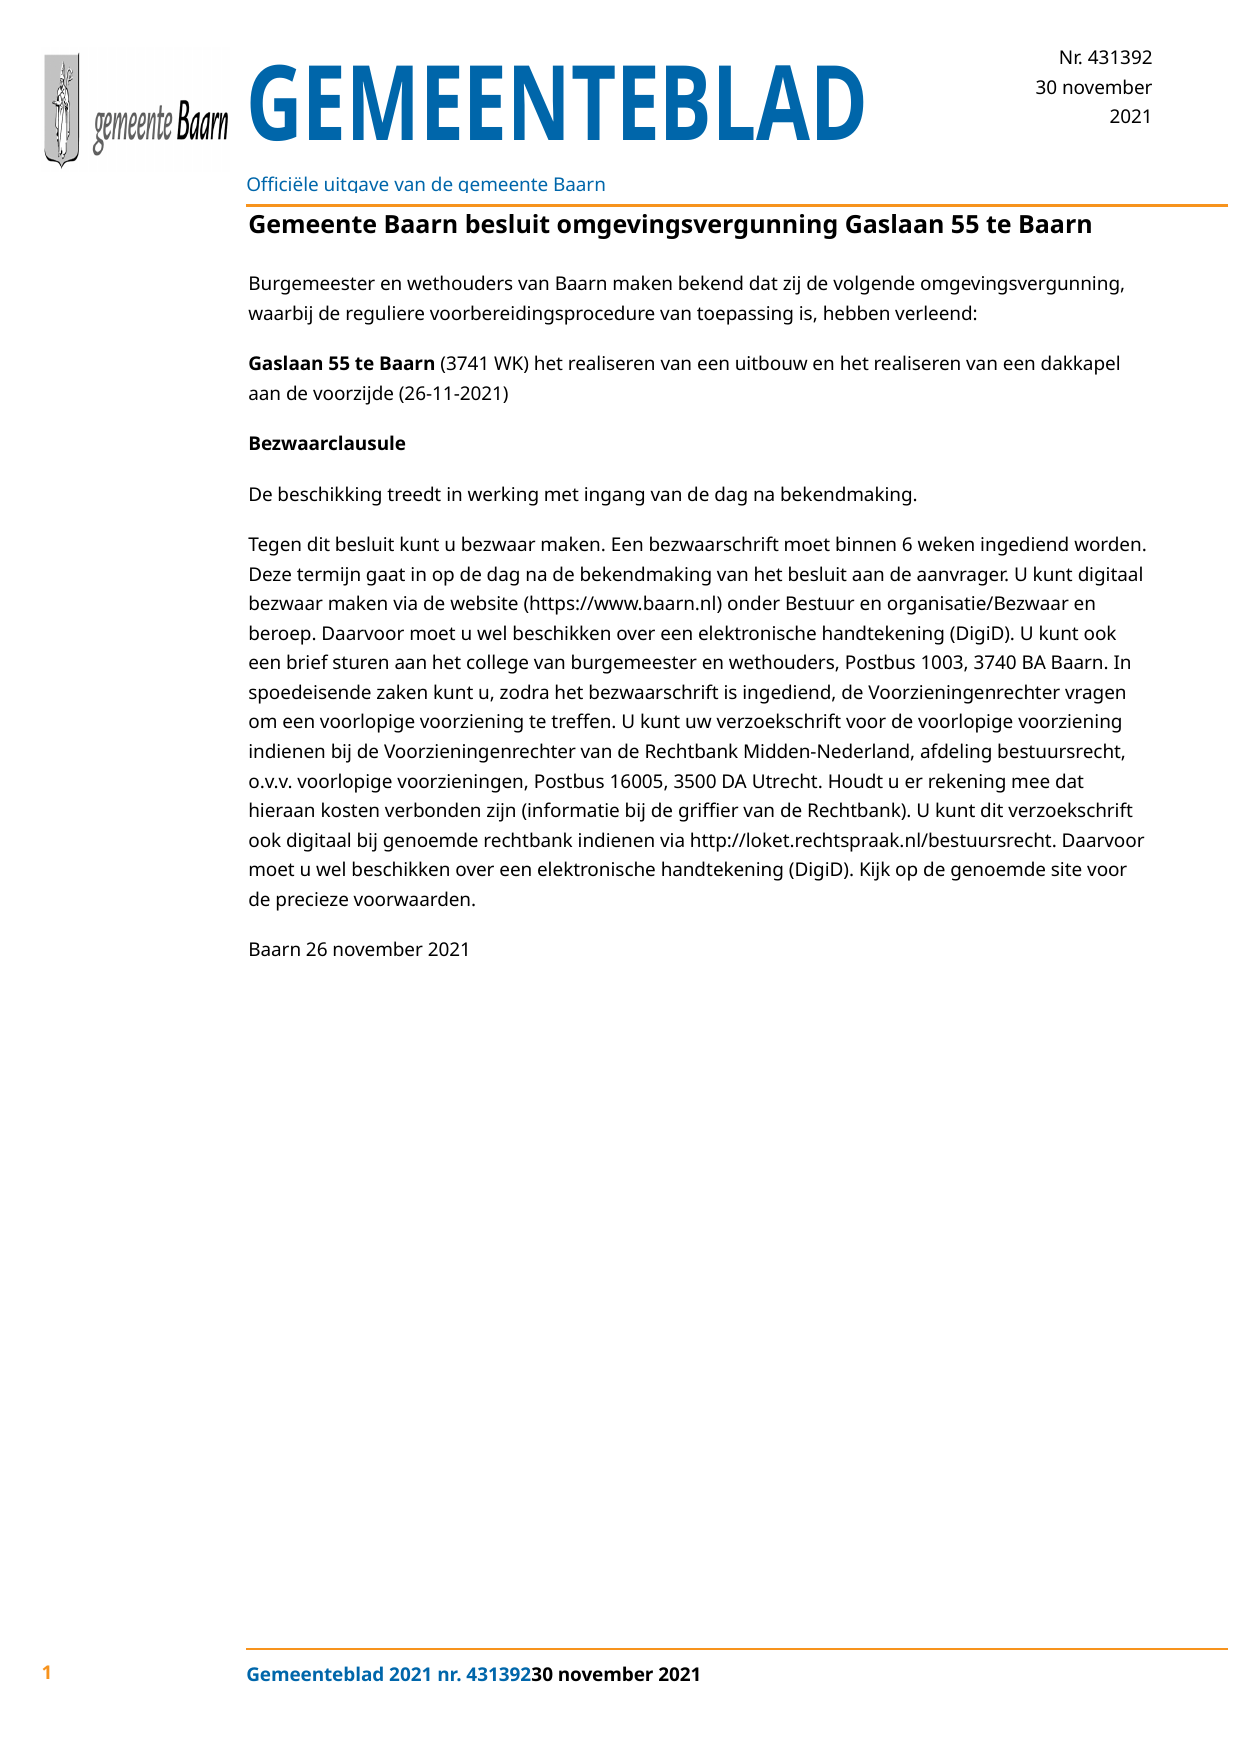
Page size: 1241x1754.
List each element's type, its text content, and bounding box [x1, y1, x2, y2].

text Gaslaan 55 te Baarn (3741 WK) het realiseren van een uitbouw en het realiseren van een dakkapel aan de voorzijde (26-11-2021) [248, 350, 1152, 406]
text De beschikking treedt in werking met ingang van de dag na bekendmaking. [248, 481, 1152, 506]
text Tegen dit besluit kunt u bezwaar maken. Een bezwaarschrift moet binnen 6 weken ingediend worden. Deze termijn gaat in op de dag na de bekendmaking van het besluit aan de aanvrager. U kunt digitaal bezwaar maken via de website (https://www.baarn.nl) onder Bestuur en organisatie/Bezwaar en beroep. Daarvoor moet u wel beschikken over een elektronische handtekening (DigiD). U kunt ook een brief sturen aan het college van burgemeester en wethouders, Postbus 1003, 3740 BA Baarn. In spoedeisende zaken kunt u, zodra het bezwaarschrift is ingediend, de Voorzieningenrechter vragen om een voorlopige voorziening te treffen. U kunt uw verzoekschrift voor de voorlopige voorziening indienen bij de Voorzieningenrechter van de Rechtbank Midden-Nederland, afdeling bestuursrecht, o.v.v. voorlopige voorzieningen, Postbus 16005, 3500 DA Utrecht. Houdt u er rekening mee dat hieraan kosten verbonden zijn (informatie bij de griffier van de Rechtbank). U kunt dit verzoekschrift ook digitaal bij genoemde rechtbank indienen via http://loket.rechtspraak.nl/bestuursrecht. Daarvoor moet u wel beschikken over een elektronische handtekening (DigiD). Kijk op de genoemde site voor de precieze voorwaarden. [248, 531, 1152, 912]
picture [41, 47, 231, 172]
text Bezwaarclausule [248, 430, 1152, 456]
text Gemeente Baarn besluit omgevingsvergunning Gaslaan 55 te Baarn [248, 207, 1152, 241]
text Burgemeester en wethouders van Baarn maken bekend dat zij de volgende omgevingsvergunning, waarbij de reguliere voorbereidingsprocedure van toepassing is, hebben verleend: [248, 270, 1152, 326]
text Baarn 26 november 2021 [248, 937, 1152, 962]
